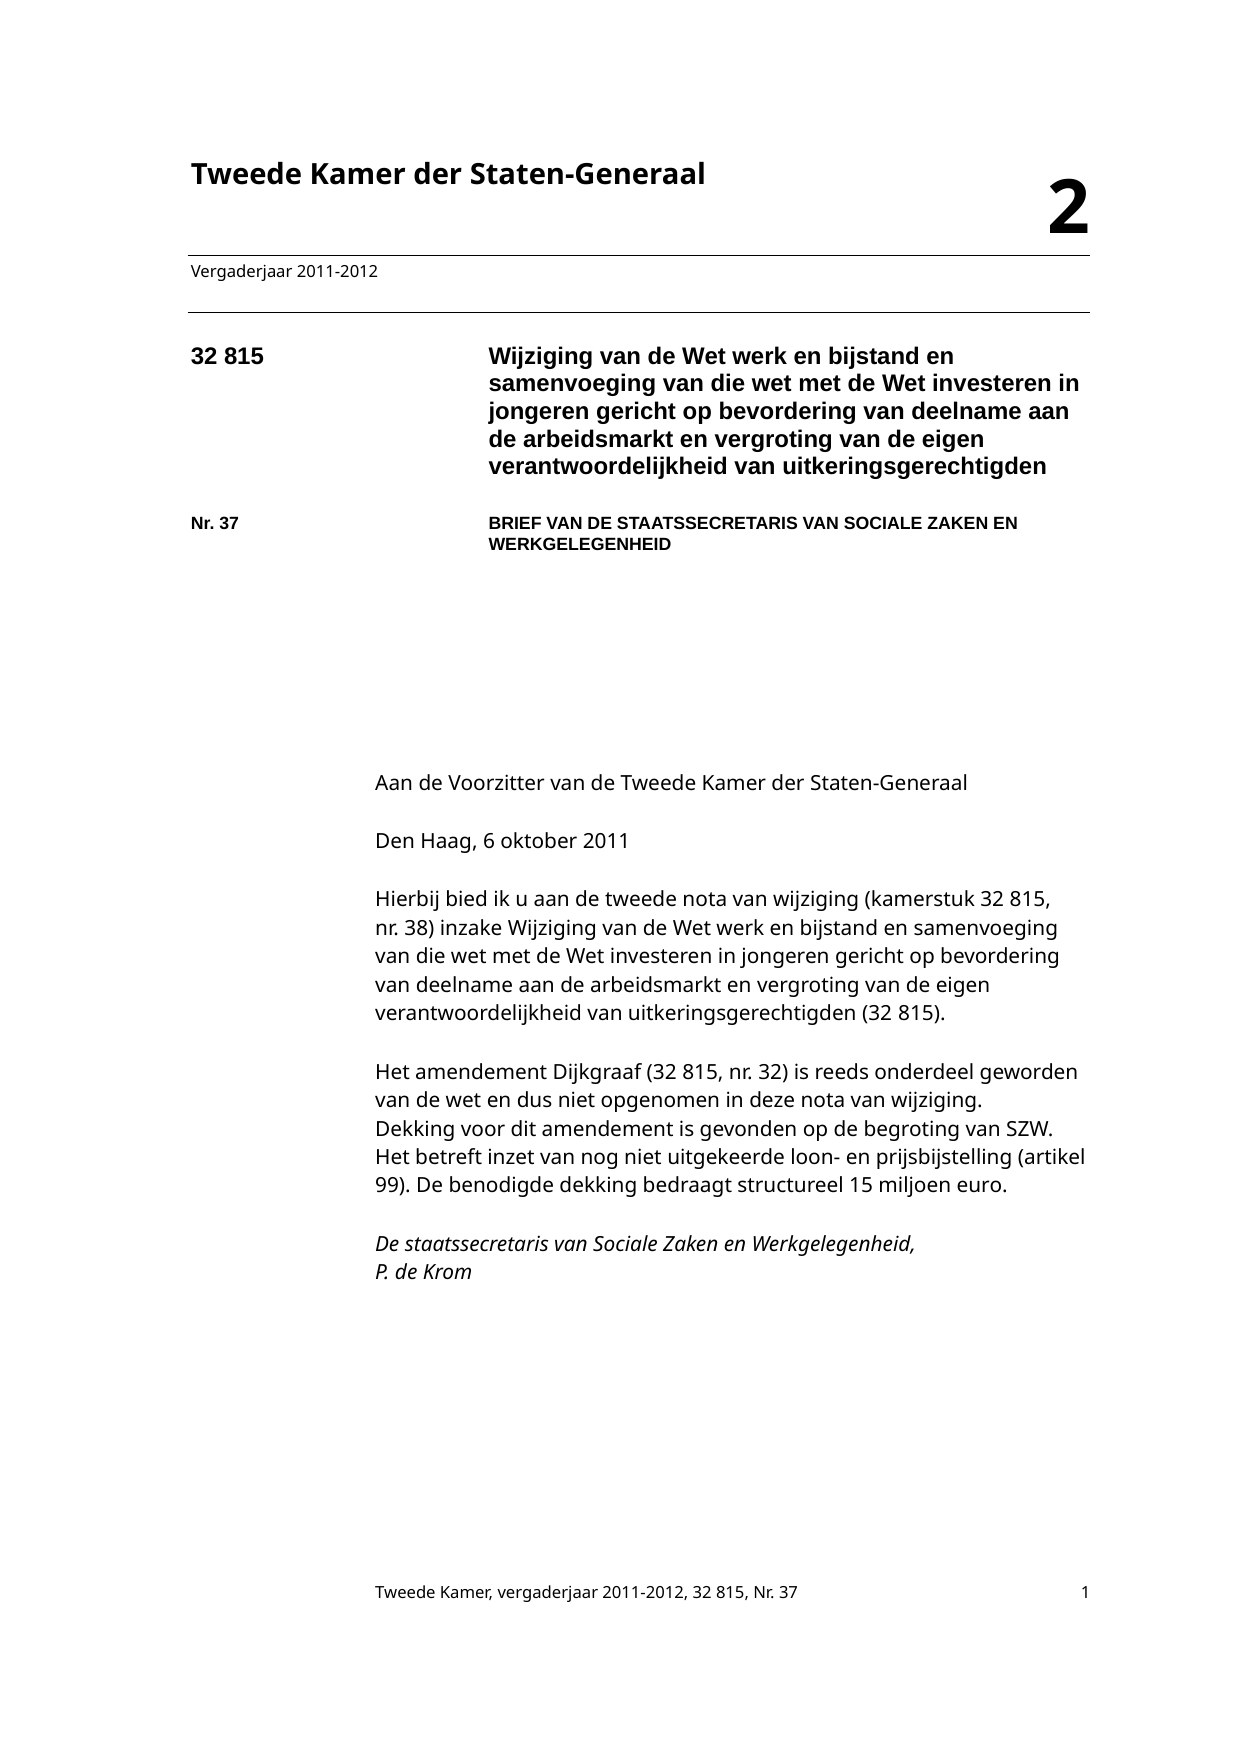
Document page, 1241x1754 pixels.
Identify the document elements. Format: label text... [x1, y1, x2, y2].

text P. de Krom [375, 1257, 1090, 1286]
table_cell Wijziging van de Wet werk en bijstand en samenvoeging van die wet met de Wet investeren in jongeren gericht op bevordering van deelname aan de arbeidsmarkt en vergroting van de eigen verantwoordelijkheid van uitkeringsgerechtigden [485, 339, 1090, 510]
text Het amendement Dijkgraaf (32 815, nr. 32) is reeds onderdeel geworden van de wet en dus niet opgenomen in deze nota van wijziging. [375, 1057, 1090, 1114]
text De staatssecretaris van Sociale Zaken en Werkgelegenheid, [375, 1229, 1090, 1257]
table_cell BRIEF VAN DE STAATSSECRETARIS VAN SOCIALE ZAKEN EN WERKGELEGENHEID [485, 510, 1090, 649]
table_cell [485, 313, 1090, 339]
table_cell 32 815 [188, 339, 485, 510]
table_cell Nr. 37 [188, 510, 485, 649]
text Dekking voor dit amendement is gevonden op de begroting van SZW. Het betreft inzet van nog niet uitgekeerde loon- en prijsbijstelling (artikel 99). De benodigde dekking bedraagt structureel 15 miljoen euro. [375, 1114, 1090, 1199]
text Aan de Voorzitter van de Tweede Kamer der Staten-Generaal [375, 768, 1090, 796]
table_header 2 [910, 150, 1090, 255]
table_cell Vergaderjaar 2011-2012 [188, 256, 485, 312]
text Den Haag, 6 oktober 2011 [375, 826, 1090, 854]
table_header Tweede Kamer der Staten-Generaal [188, 150, 909, 255]
text Hierbij bied ik u aan de tweede nota van wijziging (kamerstuk 32 815, nr. 38) inzake Wijziging van de Wet werk en bijstand en samenvoeging van die wet met de Wet investeren in jongeren gericht op bevordering van deelname aan de arbeidsmarkt en vergroting van de eigen verantwoordelijkheid van uitkeringsgerechtigden (32 815). [375, 884, 1090, 1027]
table_cell [485, 256, 1090, 312]
table_cell [188, 313, 485, 339]
